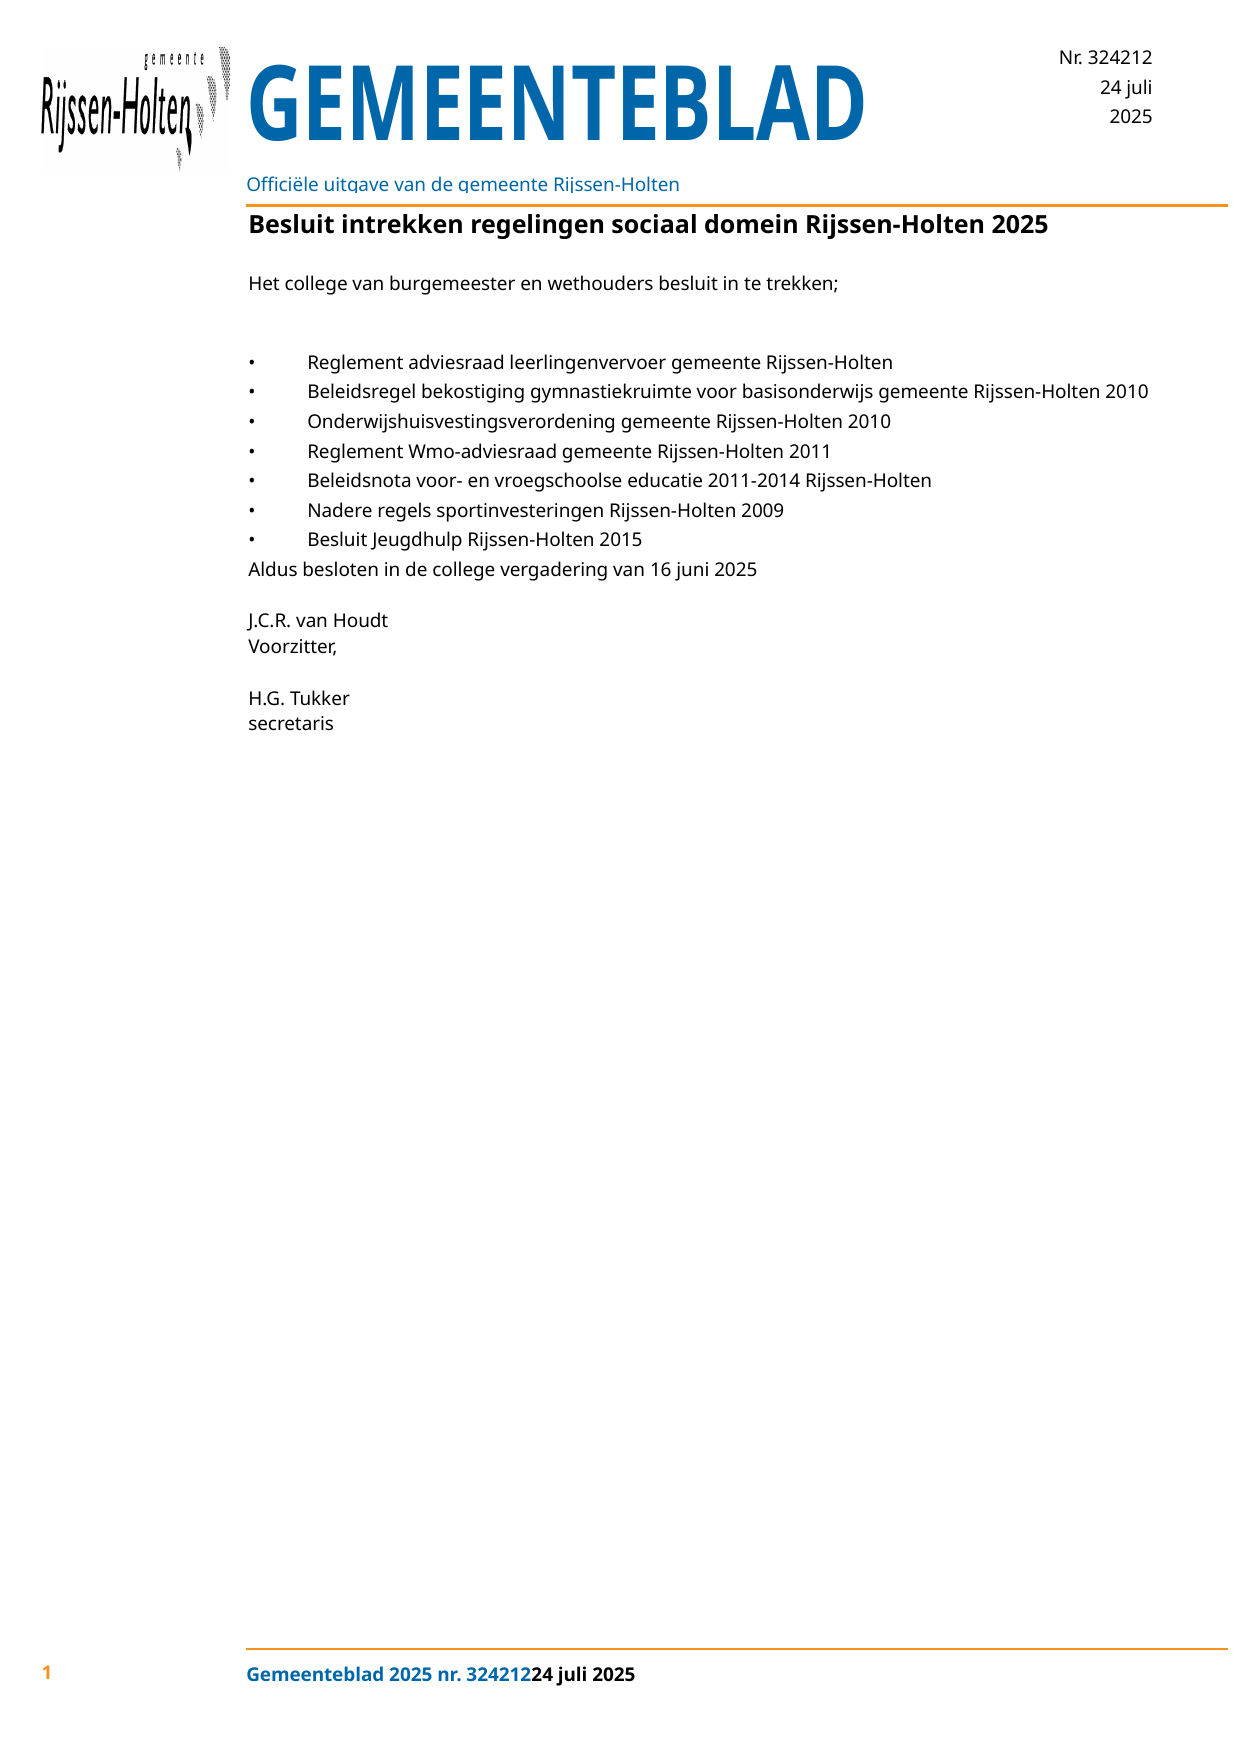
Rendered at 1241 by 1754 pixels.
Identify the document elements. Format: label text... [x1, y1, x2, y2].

text Het college van burgemeester en wethouders besluit in te trekken; [248, 270, 1152, 296]
list Beleidsnota voor- en vroegschoolse educatie 2011-2014 Rijssen-Holten [248, 467, 1152, 493]
text secretaris [248, 711, 1152, 736]
list Beleidsregel bekostiging gymnastiekruimte voor basisonderwijs gemeente Rijssen-Holten 2010 [248, 379, 1152, 404]
text H.G. Tukker [248, 685, 1152, 711]
list Nadere regels sportinvesteringen Rijssen-Holten 2009 [248, 497, 1152, 523]
picture [41, 47, 231, 172]
list Reglement Wmo-adviesraad gemeente Rijssen-Holten 2011 [248, 438, 1152, 464]
text Aldus besloten in de college vergadering van 16 juni 2025 [248, 556, 1152, 582]
text J.C.R. van Houdt [248, 608, 1152, 633]
list Onderwijshuisvestingsverordening gemeente Rijssen-Holten 2010 [248, 408, 1152, 434]
list Reglement adviesraad leerlingenvervoer gemeente Rijssen-Holten [248, 349, 1152, 375]
list Besluit Jeugdhulp Rijssen-Holten 2015 [248, 527, 1152, 552]
text Voorzitter, [248, 633, 1152, 659]
text Besluit intrekken regelingen sociaal domein Rijssen-Holten 2025 [248, 207, 1152, 241]
